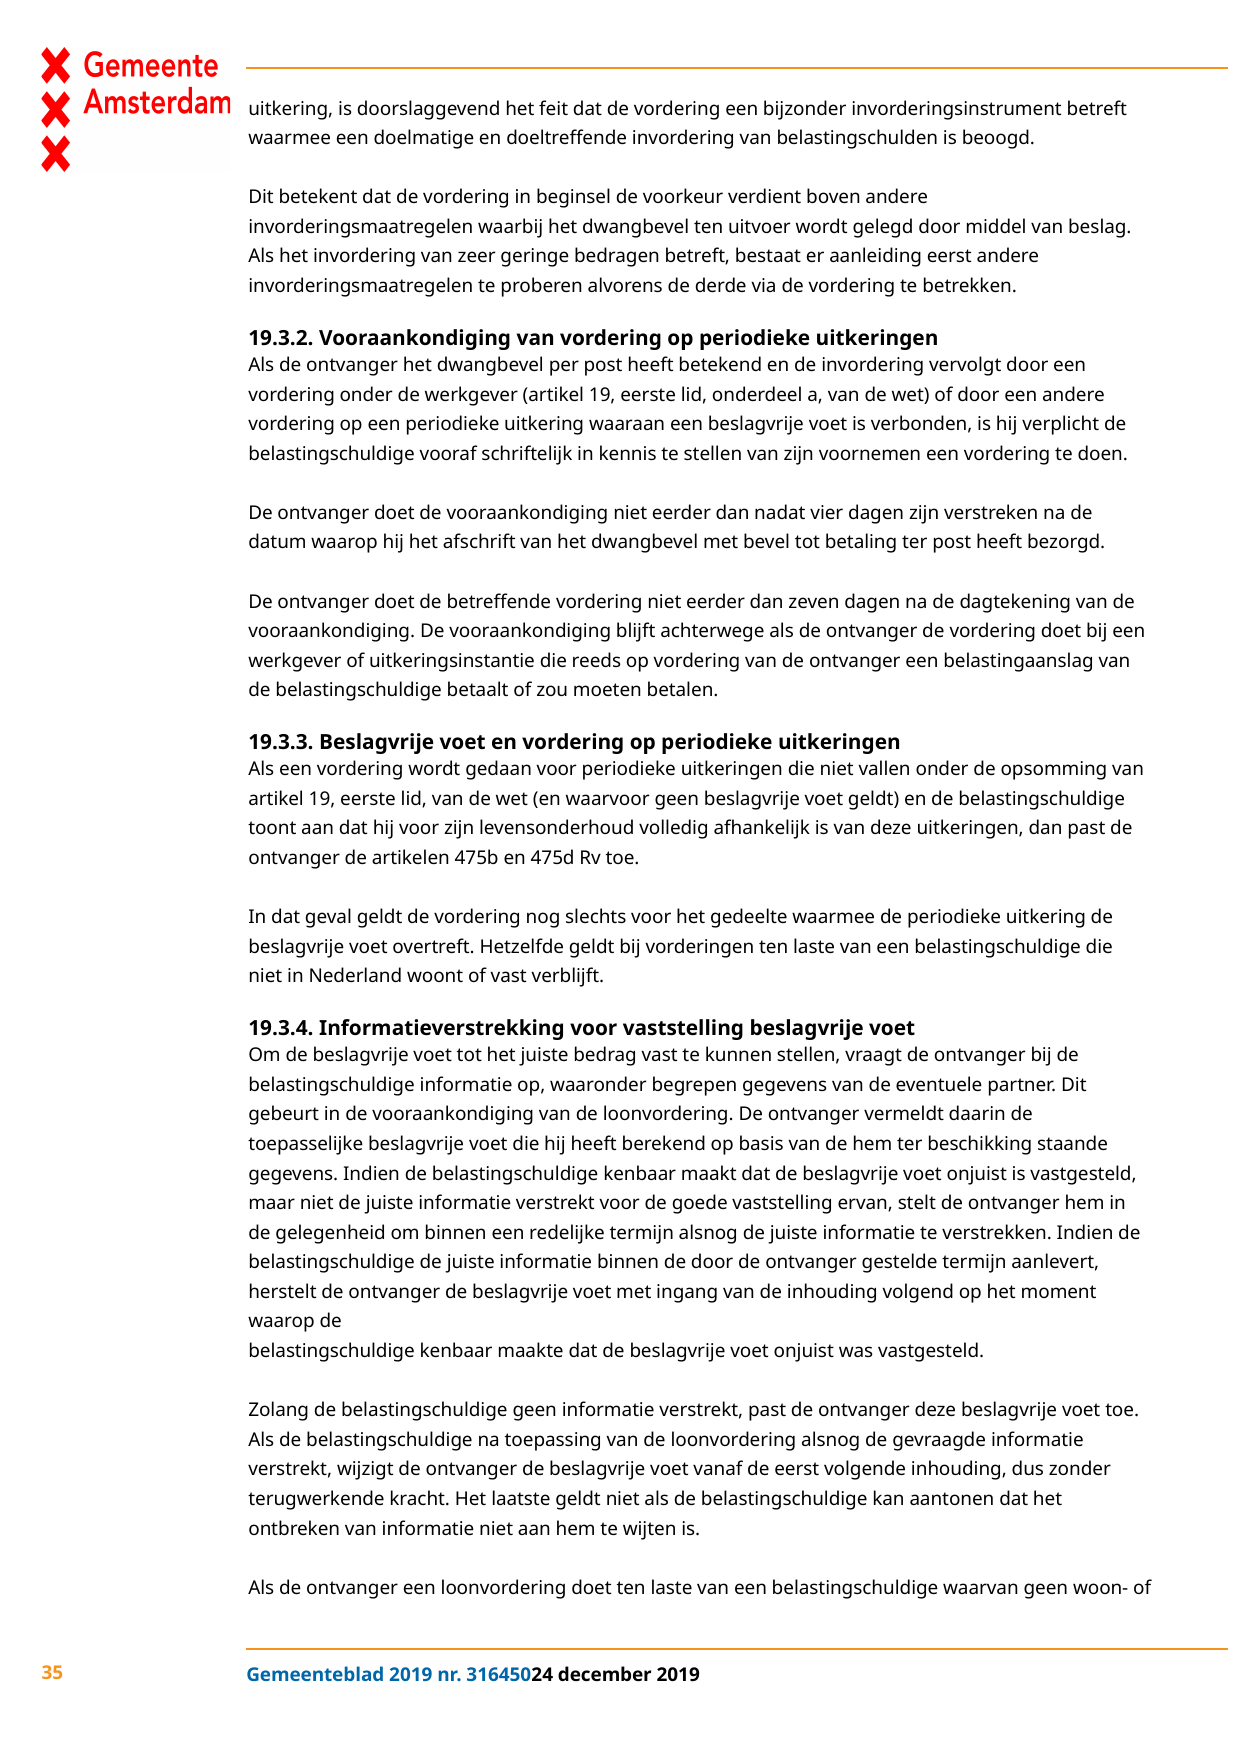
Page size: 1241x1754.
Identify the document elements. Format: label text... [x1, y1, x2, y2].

text Om de beslagvrije voet tot het juiste bedrag vast te kunnen stellen, vraagt de ontvanger bij de belastingschuldige informatie op, waaronder begrepen gegevens van de eventuele partner. Dit gebeurt in de vooraankondiging van de loonvordering. De ontvanger vermeldt daarin de toepasselijke beslagvrije voet die hij heeft berekend op basis van de hem ter beschikking staande gegevens. Indien de belastingschuldige kenbaar maakt dat de beslagvrije voet onjuist is vastgesteld, maar niet de juiste informatie verstrekt voor de goede vaststelling ervan, stelt de ontvanger hem in de gelegenheid om binnen een redelijke termijn alsnog de juiste informatie te verstrekken. Indien de belastingschuldige de juiste informatie binnen de door de ontvanger gestelde termijn aanlevert, herstelt de ontvanger de beslagvrije voet met ingang van de inhouding volgend op het moment waarop de [248, 1041, 1152, 1333]
text 19.3.3. Beslagvrije voet en vordering op periodieke uitkeringen [248, 727, 1152, 755]
text Dit betekent dat de vordering in beginsel de voorkeur verdient boven andere invorderingsmaatregelen waarbij het dwangbevel ten uitvoer wordt gelegd door middel van beslag. Als het invordering van zeer geringe bedragen betreft, bestaat er aanleiding eerst andere invorderingsmaatregelen te proberen alvorens de derde via de vordering te betrekken. [248, 183, 1152, 298]
text In dat geval geldt de vordering nog slechts voor het gedeelte waarmee de periodieke uitkering de beslagvrije voet overtreft. Hetzelfde geldt bij vorderingen ten laste van een belastingschuldige die niet in Nederland woont of vast verblijft. [248, 903, 1152, 988]
text Als een vordering wordt gedaan voor periodieke uitkeringen die niet vallen onder de opsomming van artikel 19, eerste lid, van de wet (en waarvoor geen beslagvrije voet geldt) en de belastingschuldige toont aan dat hij voor zijn levensonderhoud volledig afhankelijk is van deze uitkeringen, dan past de ontvanger de artikelen 475b en 475d Rv toe. [248, 755, 1152, 870]
text Zolang de belastingschuldige geen informatie verstrekt, past de ontvanger deze beslagvrije voet toe. Als de belastingschuldige na toepassing van de loonvordering alsnog de gevraagde informatie verstrekt, wijzigt de ontvanger de beslagvrije voet vanaf de eerst volgende inhouding, dus zonder terugwerkende kracht. Het laatste geldt niet als de belastingschuldige kan aantonen dat het ontbreken van informatie niet aan hem te wijten is. [248, 1396, 1152, 1540]
text De ontvanger doet de betreffende vordering niet eerder dan zeven dagen na de dagtekening van de vooraankondiging. De vooraankondiging blijft achterwege als de ontvanger de vordering doet bij een werkgever of uitkeringsinstantie die reeds op vordering van de ontvanger een belastingaanslag van de belastingschuldige betaalt of zou moeten betalen. [248, 588, 1152, 702]
text uitkering, is doorslaggevend het feit dat de vordering een bijzonder invorderingsinstrument betreft waarmee een doelmatige en doeltreffende invordering van belastingschulden is beoogd. [248, 95, 1152, 150]
picture [41, 47, 231, 172]
text De ontvanger doet de vooraankondiging niet eerder dan nadat vier dagen zijn verstreken na de datum waarop hij het afschrift van het dwangbevel met bevel tot betaling ter post heeft bezorgd. [248, 499, 1152, 554]
text 19.3.2. Vooraankondiging van vordering op periodieke uitkeringen [248, 323, 1152, 351]
text 19.3.4. Informatieverstrekking voor vaststelling beslagvrije voet [248, 1013, 1152, 1041]
text Als de ontvanger een loonvordering doet ten laste van een belastingschuldige waarvan geen woon- of [248, 1574, 1152, 1599]
text belastingschuldige kenbaar maakte dat de beslagvrije voet onjuist was vastgesteld. [248, 1337, 1152, 1363]
text Als de ontvanger het dwangbevel per post heeft betekend en de invordering vervolgt door een vordering onder de werkgever (artikel 19, eerste lid, onderdeel a, van de wet) of door een andere vordering op een periodieke uitkering waaraan een beslagvrije voet is verbonden, is hij verplicht de belastingschuldige vooraf schriftelijk in kennis te stellen van zijn voornemen een vordering te doen. [248, 351, 1152, 466]
